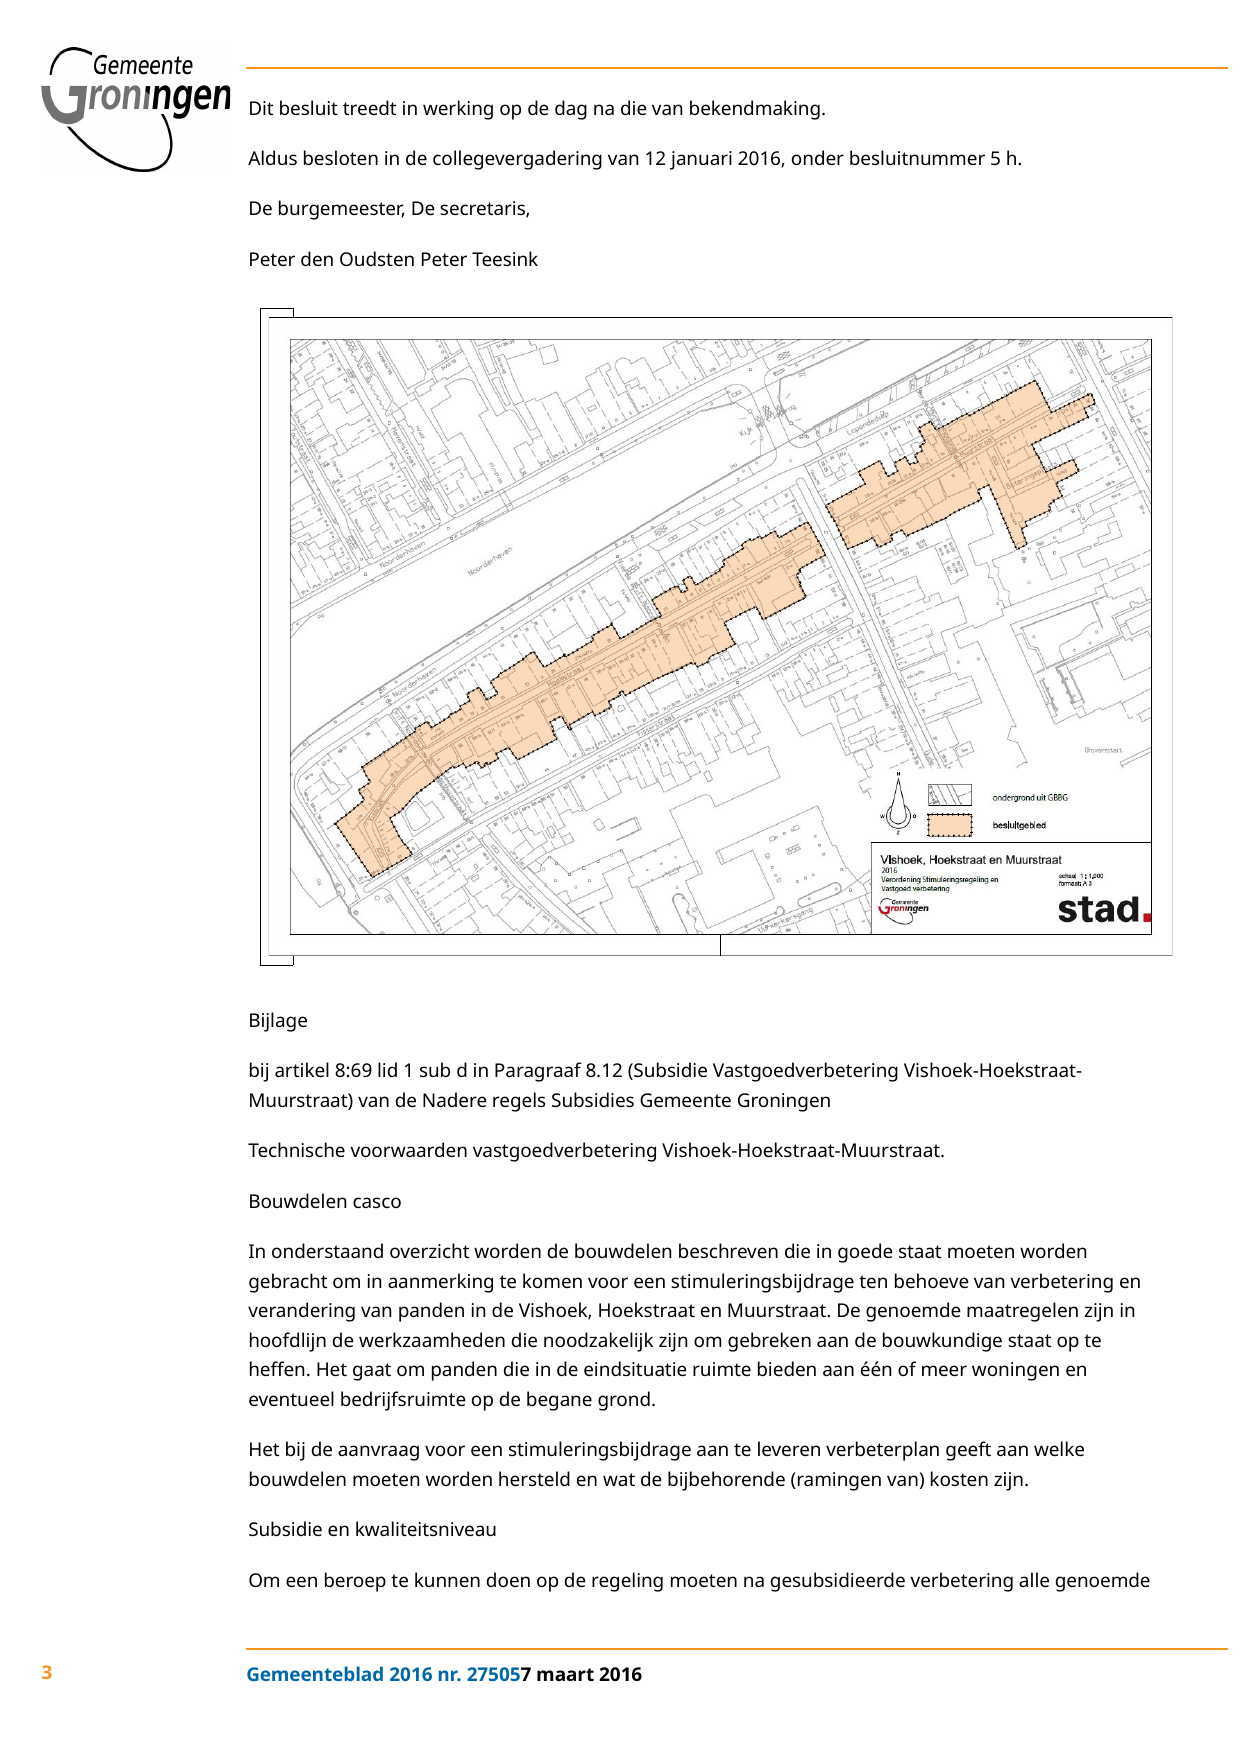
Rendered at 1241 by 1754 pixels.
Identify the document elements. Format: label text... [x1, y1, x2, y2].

picture [41, 47, 231, 172]
text Het bij de aanvraag voor een stimuleringsbijdrage aan te leveren verbeterplan geeft aan welke bouwdelen moeten worden hersteld en wat de bijbehorende (ramingen van) kosten zijn. [248, 1437, 1152, 1492]
text bij artikel 8:69 lid 1 sub d in Paragraaf 8.12 (Subsidie Vastgoedverbetering Vishoek-Hoekstraat-Muurstraat) van de Nadere regels Subsidies Gemeente Groningen [248, 1057, 1152, 1113]
text Aldus besloten in de collegevergadering van 12 januari 2016, onder besluitnummer 5 h. [248, 145, 1152, 171]
text De burgemeester, De secretaris, [248, 196, 1152, 221]
text Subsidie en kwaliteitsniveau [248, 1517, 1152, 1542]
text Bouwdelen casco [248, 1188, 1152, 1213]
picture [268, 317, 1173, 956]
text Peter den Oudsten Peter Teesink [248, 246, 1152, 272]
text Dit besluit treedt in werking op de dag na die van bekendmaking. [248, 95, 1152, 121]
text Technische voorwaarden vastgoedverbetering Vishoek-Hoekstraat-Muurstraat. [248, 1137, 1152, 1163]
text In onderstaand overzicht worden de bouwdelen beschreven die in goede staat moeten worden gebracht om in aanmerking te komen voor een stimuleringsbijdrage ten behoeve van verbetering en verandering van panden in de Vishoek, Hoekstraat en Muurstraat. De genoemde maatregelen zijn in hoofdlijn de werkzaamheden die noodzakelijk zijn om gebreken aan de bouwkundige staat op te heffen. Het gaat om panden die in de eindsituatie ruimte bieden aan één of meer woningen en eventueel bedrijfsruimte op de begane grond. [248, 1238, 1152, 1412]
text Bijlage [248, 1007, 1152, 1033]
text Om een beroep te kunnen doen op de regeling moeten na gesubsidieerde verbetering alle genoemde [248, 1567, 1152, 1593]
